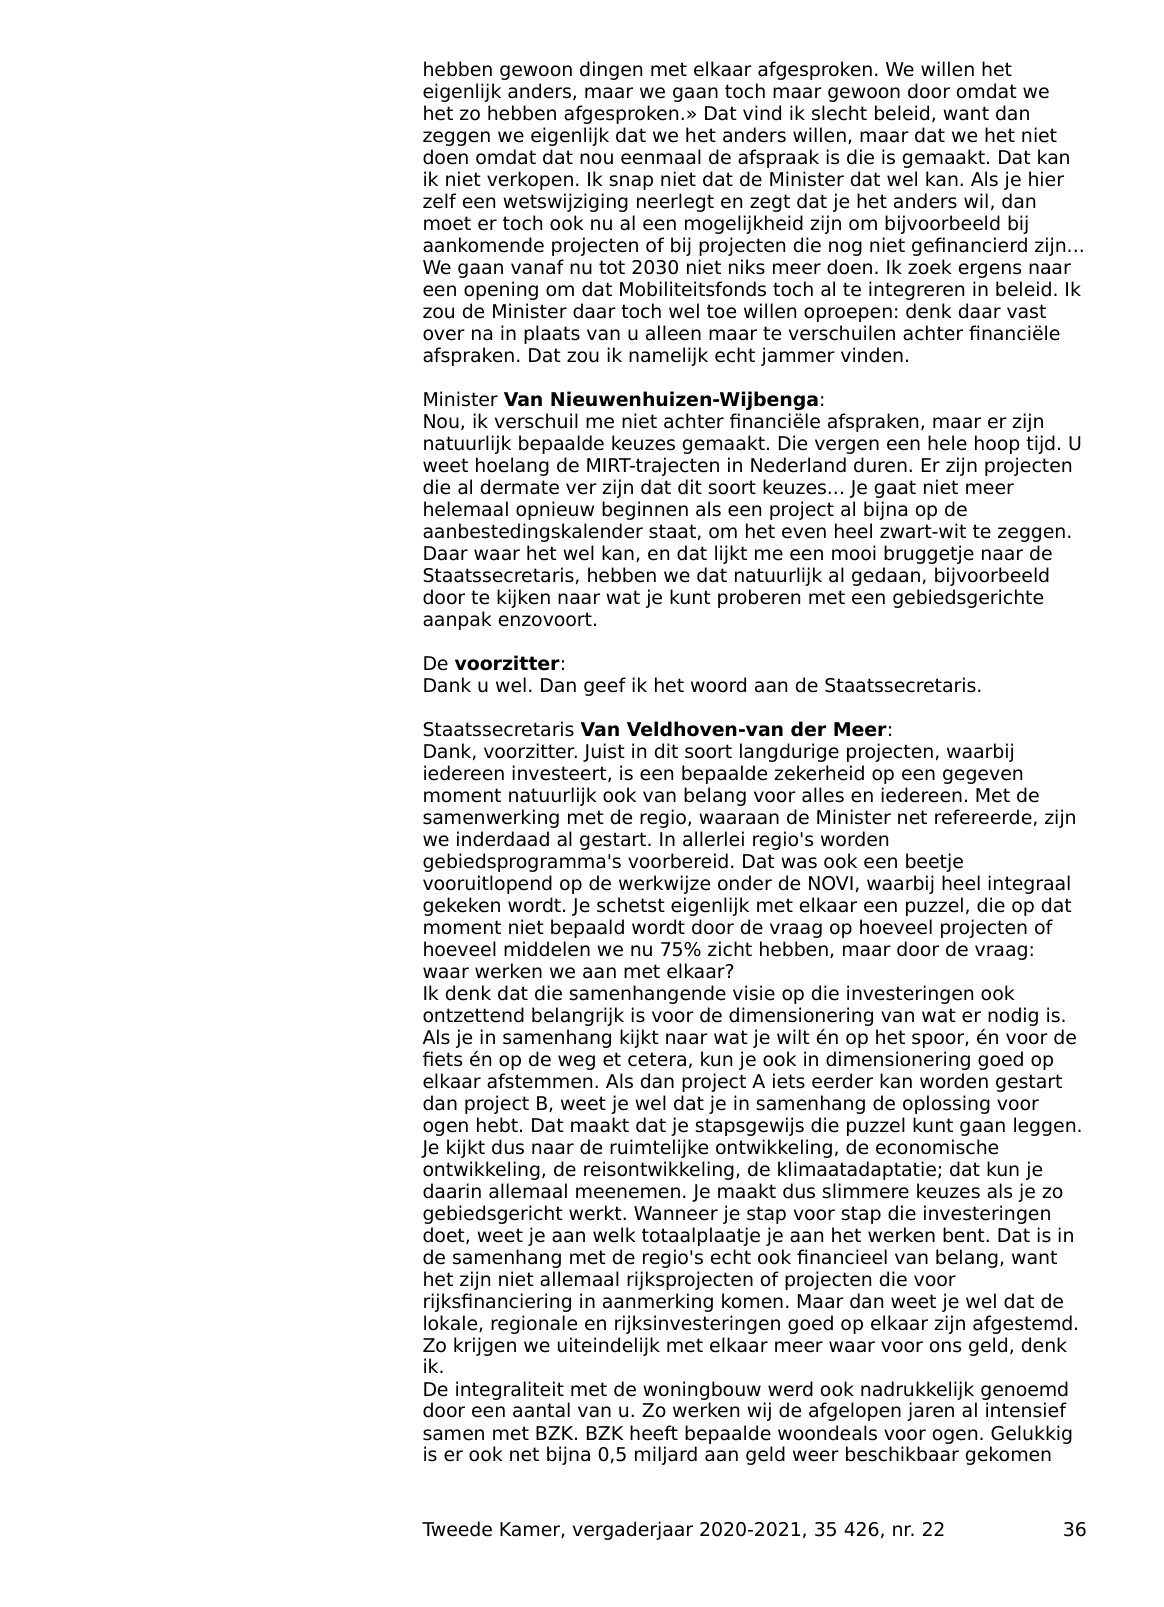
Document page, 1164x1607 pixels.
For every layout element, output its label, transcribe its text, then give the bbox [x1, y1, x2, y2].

text De voorzitter: [422, 653, 1087, 675]
text Dank u wel. Dan geef ik het woord aan de Staatssecretaris. [422, 675, 1087, 697]
text hebben gewoon dingen met elkaar afgesproken. We willen het eigenlijk anders, maar we gaan toch maar gewoon door omdat we het zo hebben afgesproken.» Dat vind ik slecht beleid, want dan zeggen we eigenlijk dat we het anders willen, maar dat we het niet doen omdat dat nou eenmaal de afspraak is die is gemaakt. Dat kan ik niet verkopen. Ik snap niet dat de Minister dat wel kan. Als je hier zelf een wetswijziging neerlegt en zegt dat je het anders wil, dan moet er toch ook nu al een mogelijkheid zijn om bijvoorbeeld bij aankomende projecten of bij projecten die nog niet gefinancierd zijn... We gaan vanaf nu tot 2030 niet niks meer doen. Ik zoek ergens naar een opening om dat Mobiliteitsfonds toch al te integreren in beleid. Ik zou de Minister daar toch wel toe willen oproepen: denk daar vast over na in plaats van u alleen maar te verschuilen achter financiële afspraken. Dat zou ik namelijk echt jammer vinden. [422, 59, 1087, 367]
text Ik denk dat die samenhangende visie op die investeringen ook ontzettend belangrijk is voor de dimensionering van wat er nodig is. Als je in samenhang kijkt naar wat je wilt én op het spoor, én voor de fiets én op de weg et cetera, kun je ook in dimensionering goed op elkaar afstemmen. Als dan project A iets eerder kan worden gestart dan project B, weet je wel dat je in samenhang de oplossing voor ogen hebt. Dat maakt dat je stapsgewijs die puzzel kunt gaan leggen. Je kijkt dus naar de ruimtelijke ontwikkeling, de economische ontwikkeling, de reisontwikkeling, de klimaatadaptatie; dat kun je daarin allemaal meenemen. Je maakt dus slimmere keuzes als je zo gebiedsgericht werkt. Wanneer je stap voor stap die investeringen doet, weet je aan welk totaalplaatje je aan het werken bent. Dat is in de samenhang met de regio's echt ook financieel van belang, want het zijn niet allemaal rijksprojecten of projecten die voor rijksfinanciering in aanmerking komen. Maar dan weet je wel dat de lokale, regionale en rijksinvesteringen goed op elkaar zijn afgestemd. Zo krijgen we uiteindelijk met elkaar meer waar voor ons geld, denk ik. [422, 983, 1087, 1378]
text Minister Van Nieuwenhuizen-Wijbenga: [422, 389, 1087, 411]
text Staatssecretaris Van Veldhoven-van der Meer: [422, 719, 1087, 741]
text Dank, voorzitter. Juist in dit soort langdurige projecten, waarbij iedereen investeert, is een bepaalde zekerheid op een gegeven moment natuurlijk ook van belang voor alles en iedereen. Met de samenwerking met de regio, waaraan de Minister net refereerde, zijn we inderdaad al gestart. In allerlei regio's worden gebiedsprogramma's voorbereid. Dat was ook een beetje vooruitlopend op de werkwijze onder de NOVI, waarbij heel integraal gekeken wordt. Je schetst eigenlijk met elkaar een puzzel, die op dat moment niet bepaald wordt door de vraag op hoeveel projecten of hoeveel middelen we nu 75% zicht hebben, maar door de vraag: waar werken we aan met elkaar? [422, 741, 1087, 983]
text Nou, ik verschuil me niet achter financiële afspraken, maar er zijn natuurlijk bepaalde keuzes gemaakt. Die vergen een hele hoop tijd. U weet hoelang de MIRT-trajecten in Nederland duren. Er zijn projecten die al dermate ver zijn dat dit soort keuzes... Je gaat niet meer helemaal opnieuw beginnen als een project al bijna op de aanbestedingskalender staat, om het even heel zwart-wit te zeggen. Daar waar het wel kan, en dat lijkt me een mooi bruggetje naar de Staatssecretaris, hebben we dat natuurlijk al gedaan, bijvoorbeeld door te kijken naar wat je kunt proberen met een gebiedsgerichte aanpak enzovoort. [422, 411, 1087, 631]
text De integraliteit met de woningbouw werd ook nadrukkelijk genoemd door een aantal van u. Zo werken wij de afgelopen jaren al intensief samen met BZK. BZK heeft bepaalde woondeals voor ogen. Gelukkig is er ook net bijna 0,5 miljard aan geld weer beschikbaar gekomen [422, 1378, 1087, 1466]
